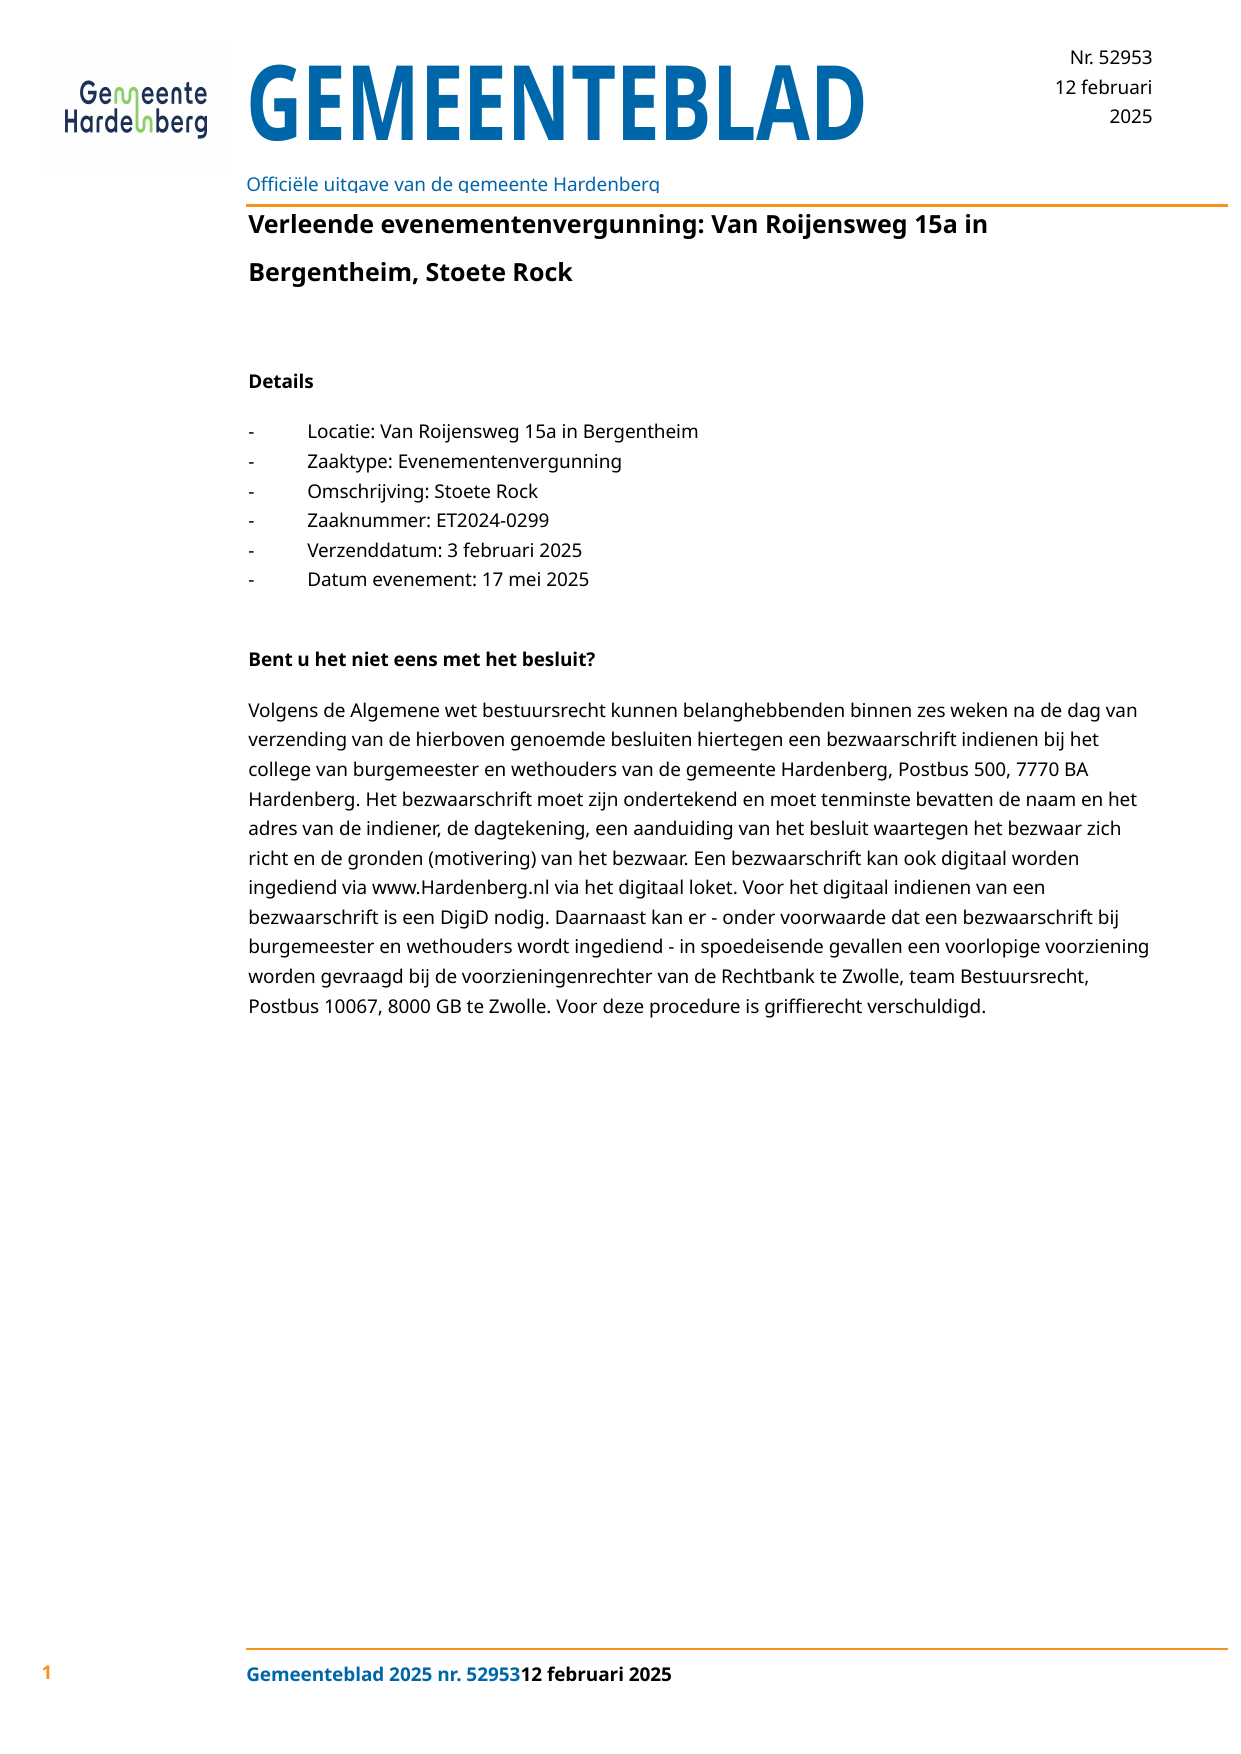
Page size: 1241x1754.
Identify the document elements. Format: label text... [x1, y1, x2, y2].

text Details [248, 368, 1152, 394]
text Verleende evenementenvergunning: Van Roijensweg 15a in Bergentheim, Stoete Rock [248, 207, 1152, 288]
text Volgens de Algemene wet bestuursrecht kunnen belanghebbenden binnen zes weken na de dag van verzending van de hierboven genoemde besluiten hiertegen een bezwaarschrift indienen bij het college van burgemeester en wethouders van de gemeente Hardenberg, Postbus 500, 7770 BA Hardenberg. Het bezwaarschrift moet zijn ondertekend en moet tenminste bevatten de naam en het adres van de indiener, de dagtekening, een aanduiding van het besluit waartegen het bezwaar zich richt en de gronden (motivering) van het bezwaar. Een bezwaarschrift kan ook digitaal worden ingediend via www.Hardenberg.nl via het digitaal loket. Voor het digitaal indienen van een bezwaarschrift is een DigiD nodig. Daarnaast kan er - onder voorwaarde dat een bezwaarschrift bij burgemeester en wethouders wordt ingediend - in spoedeisende gevallen een voorlopige voorziening worden gevraagd bij de voorzieningenrechter van de Rechtbank te Zwolle, team Bestuursrecht, Postbus 10067, 8000 GB te Zwolle. Voor deze procedure is griffierecht verschuldigd. [248, 697, 1152, 1019]
text Bent u het niet eens met het besluit? [248, 647, 1152, 672]
list Locatie: Van Roijensweg 15a in Bergentheim [248, 419, 1152, 444]
picture [41, 47, 231, 172]
list Zaaktype: Evenementenvergunning [248, 448, 1152, 474]
list Datum evenement: 17 mei 2025 [248, 567, 1152, 592]
list Verzenddatum: 3 februari 2025 [248, 537, 1152, 563]
list Omschrijving: Stoete Rock [248, 478, 1152, 504]
list Zaaknummer: ET2024-0299 [248, 507, 1152, 533]
